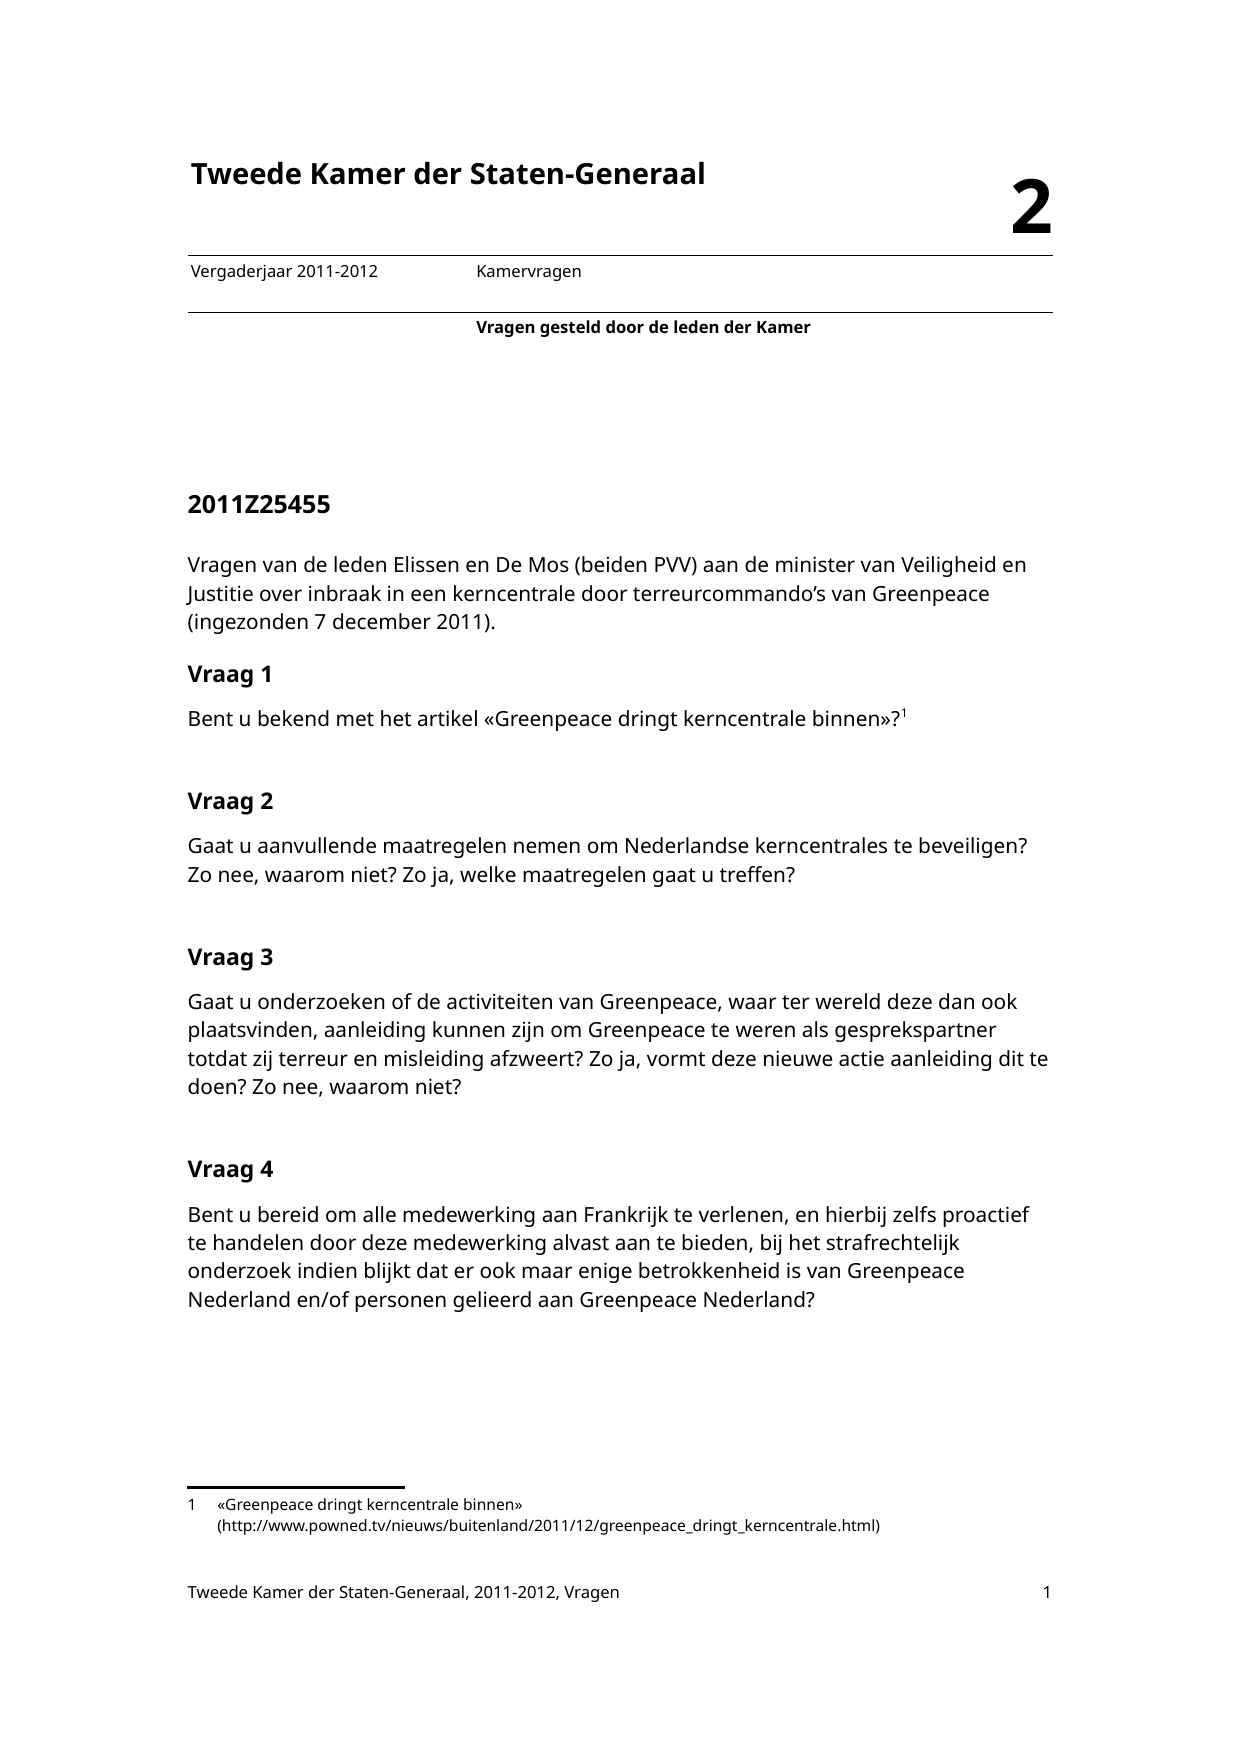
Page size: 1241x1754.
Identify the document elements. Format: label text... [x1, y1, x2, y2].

text Bent u bereid om alle medewerking aan Frankrijk te verlenen, en hierbij zelfs proactief te handelen door deze medewerking alvast aan te bieden, bij het strafrechtelijk onderzoek indien blijkt dat er ook maar enige betrokkenheid is van Greenpeace Nederland en/of personen gelieerd aan Greenpeace Nederland? [187, 1200, 1053, 1313]
subtitle Vraag 3 [187, 941, 1053, 972]
subtitle Vraag 1 [187, 658, 1053, 689]
text Gaat u aanvullende maatregelen nemen om Nederlandse kerncentrales te beveiligen? Zo nee, waarom niet? Zo ja, welke maatregelen gaat u treffen? [187, 832, 1053, 888]
table_header 2 [880, 150, 1053, 255]
text Gaat u onderzoeken of de activiteiten van Greenpeace, waar ter wereld deze dan ook plaatsvinden, aanleiding kunnen zijn om Greenpeace te weren als gesprekspartner totdat zij terreur en misleiding afzweert? Zo ja, vormt deze nieuwe actie aanleiding dit te doen? Zo nee, waarom niet? [187, 987, 1053, 1101]
text Bent u bekend met het artikel «Greenpeace dringt kerncentrale binnen»? [187, 704, 1053, 733]
table_header Tweede Kamer der Staten-Generaal [188, 150, 879, 255]
text Vragen van de leden Elissen en De Mos (beiden PVV) aan de minister van Veiligheid en Justitie over inbraak in een kerncentrale door terreurcommando’s van Greenpeace (ingezonden 7 december 2011). [187, 550, 1053, 636]
subtitle Vraag 2 [187, 785, 1053, 817]
table_cell Vragen gesteld door de leden der Kamer [473, 313, 1053, 339]
text 2011Z25455 [187, 487, 1053, 521]
subtitle Vraag 4 [187, 1153, 1053, 1185]
table_cell Vergaderjaar 2011-2012 [188, 256, 473, 312]
table_cell Kamervragen [473, 256, 1053, 312]
text «Greenpeace dringt kerncentrale binnen» (http://www.powned.tv/nieuws/buitenland/2011/12/greenpeace_dringt_kerncentrale.html) [187, 1451, 1053, 1536]
table_cell [188, 313, 473, 339]
